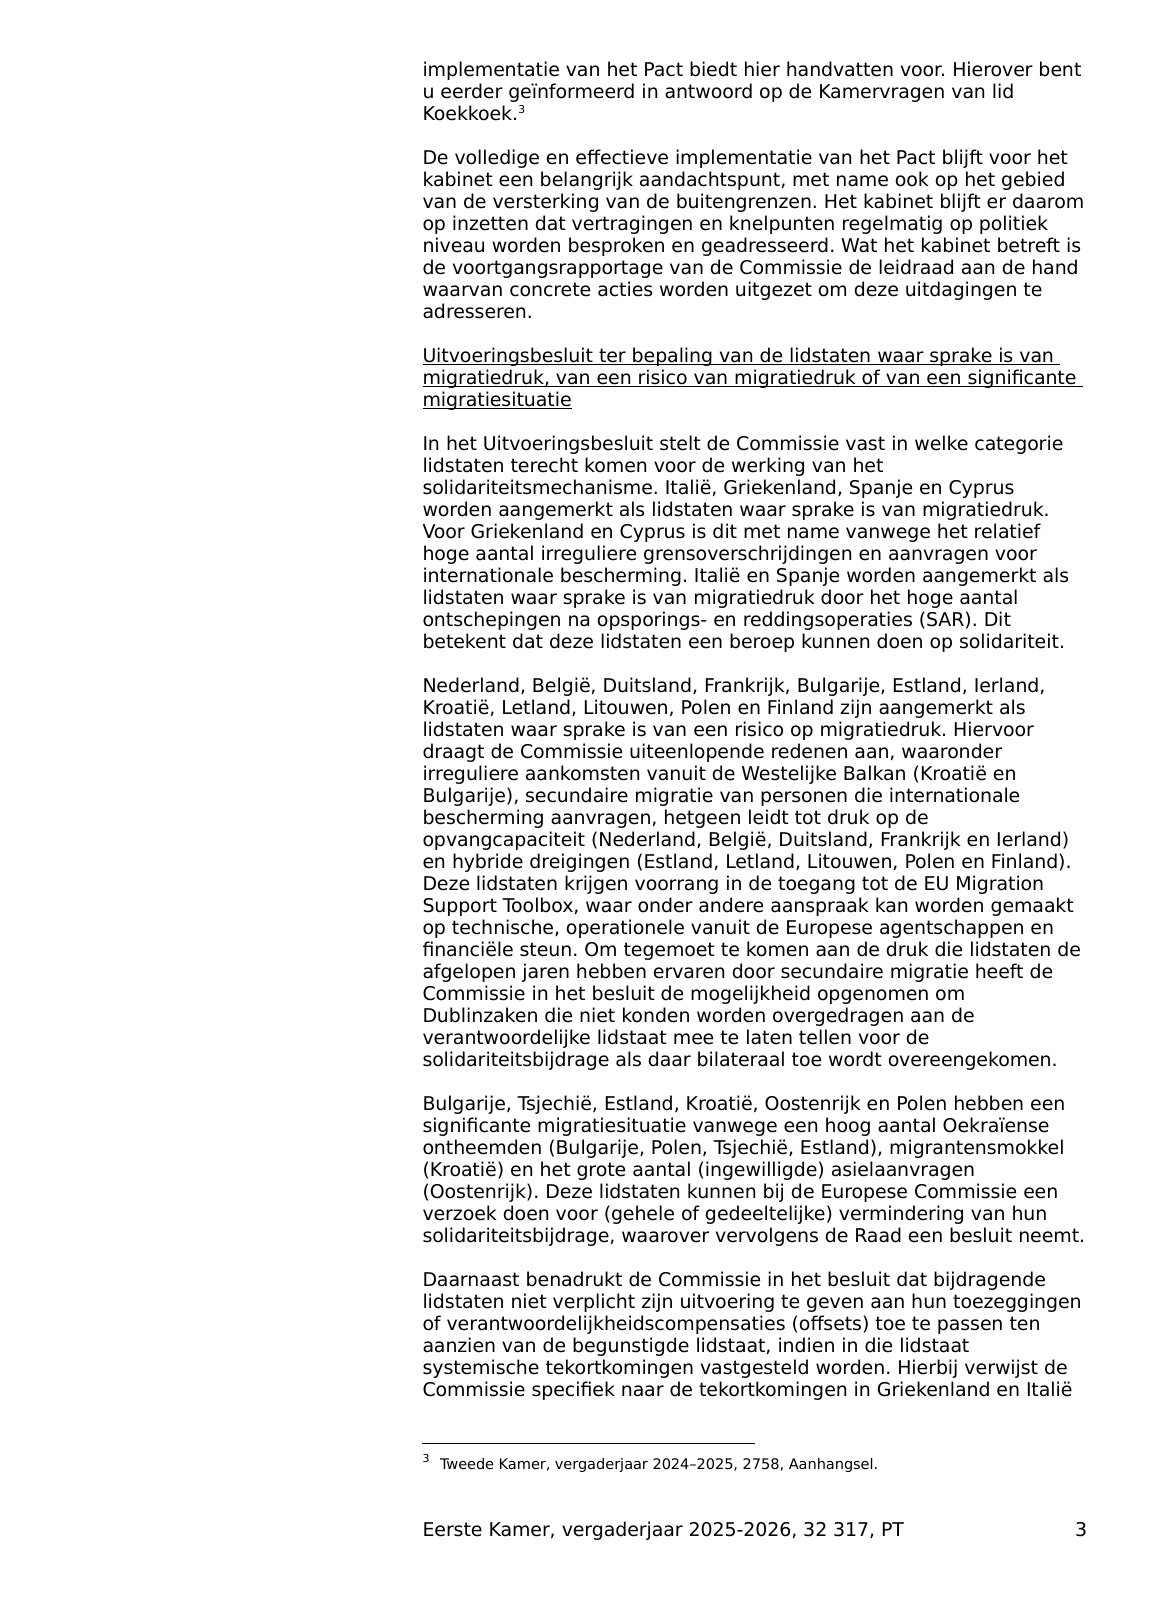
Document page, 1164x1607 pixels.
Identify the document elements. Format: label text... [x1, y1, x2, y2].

text implementatie van het Pact biedt hier handvatten voor. Hierover bent u eerder geïnformeerd in antwoord op de Kamervragen van lid Koekkoek. [422, 59, 1087, 125]
text Nederland, België, Duitsland, Frankrijk, Bulgarije, Estland, Ierland, Kroatië, Letland, Litouwen, Polen en Finland zijn aangemerkt als lidstaten waar sprake is van een risico op migratiedruk. Hiervoor draagt de Commissie uiteenlopende redenen aan, waaronder irreguliere aankomsten vanuit de Westelijke Balkan (Kroatië en Bulgarije), secundaire migratie van personen die internationale bescherming aanvragen, hetgeen leidt tot druk op de opvangcapaciteit (Nederland, België, Duitsland, Frankrijk en Ierland) en hybride dreigingen (Estland, Letland, Litouwen, Polen en Finland). Deze lidstaten krijgen voorrang in de toegang tot de EU Migration Support Toolbox, waar onder andere aanspraak kan worden gemaakt op technische, operationele vanuit de Europese agentschappen en financiële steun. Om tegemoet te komen aan de druk die lidstaten de afgelopen jaren hebben ervaren door secundaire migratie heeft de Commissie in het besluit de mogelijkheid opgenomen om Dublinzaken die niet konden worden overgedragen aan de verantwoordelijke lidstaat mee te laten tellen voor de solidariteitsbijdrage als daar bilateraal toe wordt overeengekomen. [422, 675, 1087, 1071]
text In het Uitvoeringsbesluit stelt de Commissie vast in welke categorie lidstaten terecht komen voor de werking van het solidariteitsmechanisme. Italië, Griekenland, Spanje en Cyprus worden aangemerkt als lidstaten waar sprake is van migratiedruk. Voor Griekenland en Cyprus is dit met name vanwege het relatief hoge aantal irreguliere grensoverschrijdingen en aanvragen voor internationale bescherming. Italië en Spanje worden aangemerkt als lidstaten waar sprake is van migratiedruk door het hoge aantal ontschepingen na opsporings- en reddingsoperaties (SAR). Dit betekent dat deze lidstaten een beroep kunnen doen op solidariteit. [422, 433, 1087, 653]
text Daarnaast benadrukt de Commissie in het besluit dat bijdragende lidstaten niet verplicht zijn uitvoering te geven aan hun toezeggingen of verantwoordelijkheidscompensaties (offsets) toe te passen ten aanzien van de begunstigde lidstaat, indien in die lidstaat systemische tekortkomingen vastgesteld worden. Hierbij verwijst de Commissie specifiek naar de tekortkomingen in Griekenland en Italië [422, 1269, 1087, 1401]
text Bulgarije, Tsjechië, Estland, Kroatië, Oostenrijk en Polen hebben een significante migratiesituatie vanwege een hoog aantal Oekraïense ontheemden (Bulgarije, Polen, Tsjechië, Estland), migrantensmokkel (Kroatië) en het grote aantal (ingewilligde) asielaanvragen (Oostenrijk). Deze lidstaten kunnen bij de Europese Commissie een verzoek doen voor (gehele of gedeeltelijke) vermindering van hun solidariteitsbijdrage, waarover vervolgens de Raad een besluit neemt. [422, 1093, 1087, 1247]
text De volledige en effectieve implementatie van het Pact blijft voor het kabinet een belangrijk aandachtspunt, met name ook op het gebied van de versterking van de buitengrenzen. Het kabinet blijft er daarom op inzetten dat vertragingen en knelpunten regelmatig op politiek niveau worden besproken en geadresseerd. Wat het kabinet betreft is de voortgangsrapportage van de Commissie de leidraad aan de hand waarvan concrete acties worden uitgezet om deze uitdagingen te adresseren. [422, 147, 1087, 323]
subtitle Uitvoeringsbesluit ter bepaling van de lidstaten waar sprake is van migratiedruk, van een risico van migratiedruk of van een significante migratiesituatie [422, 345, 1087, 411]
text Tweede Kamer, vergaderjaar 2024–2025, 2758, Aanhangsel. [422, 1452, 1087, 1474]
